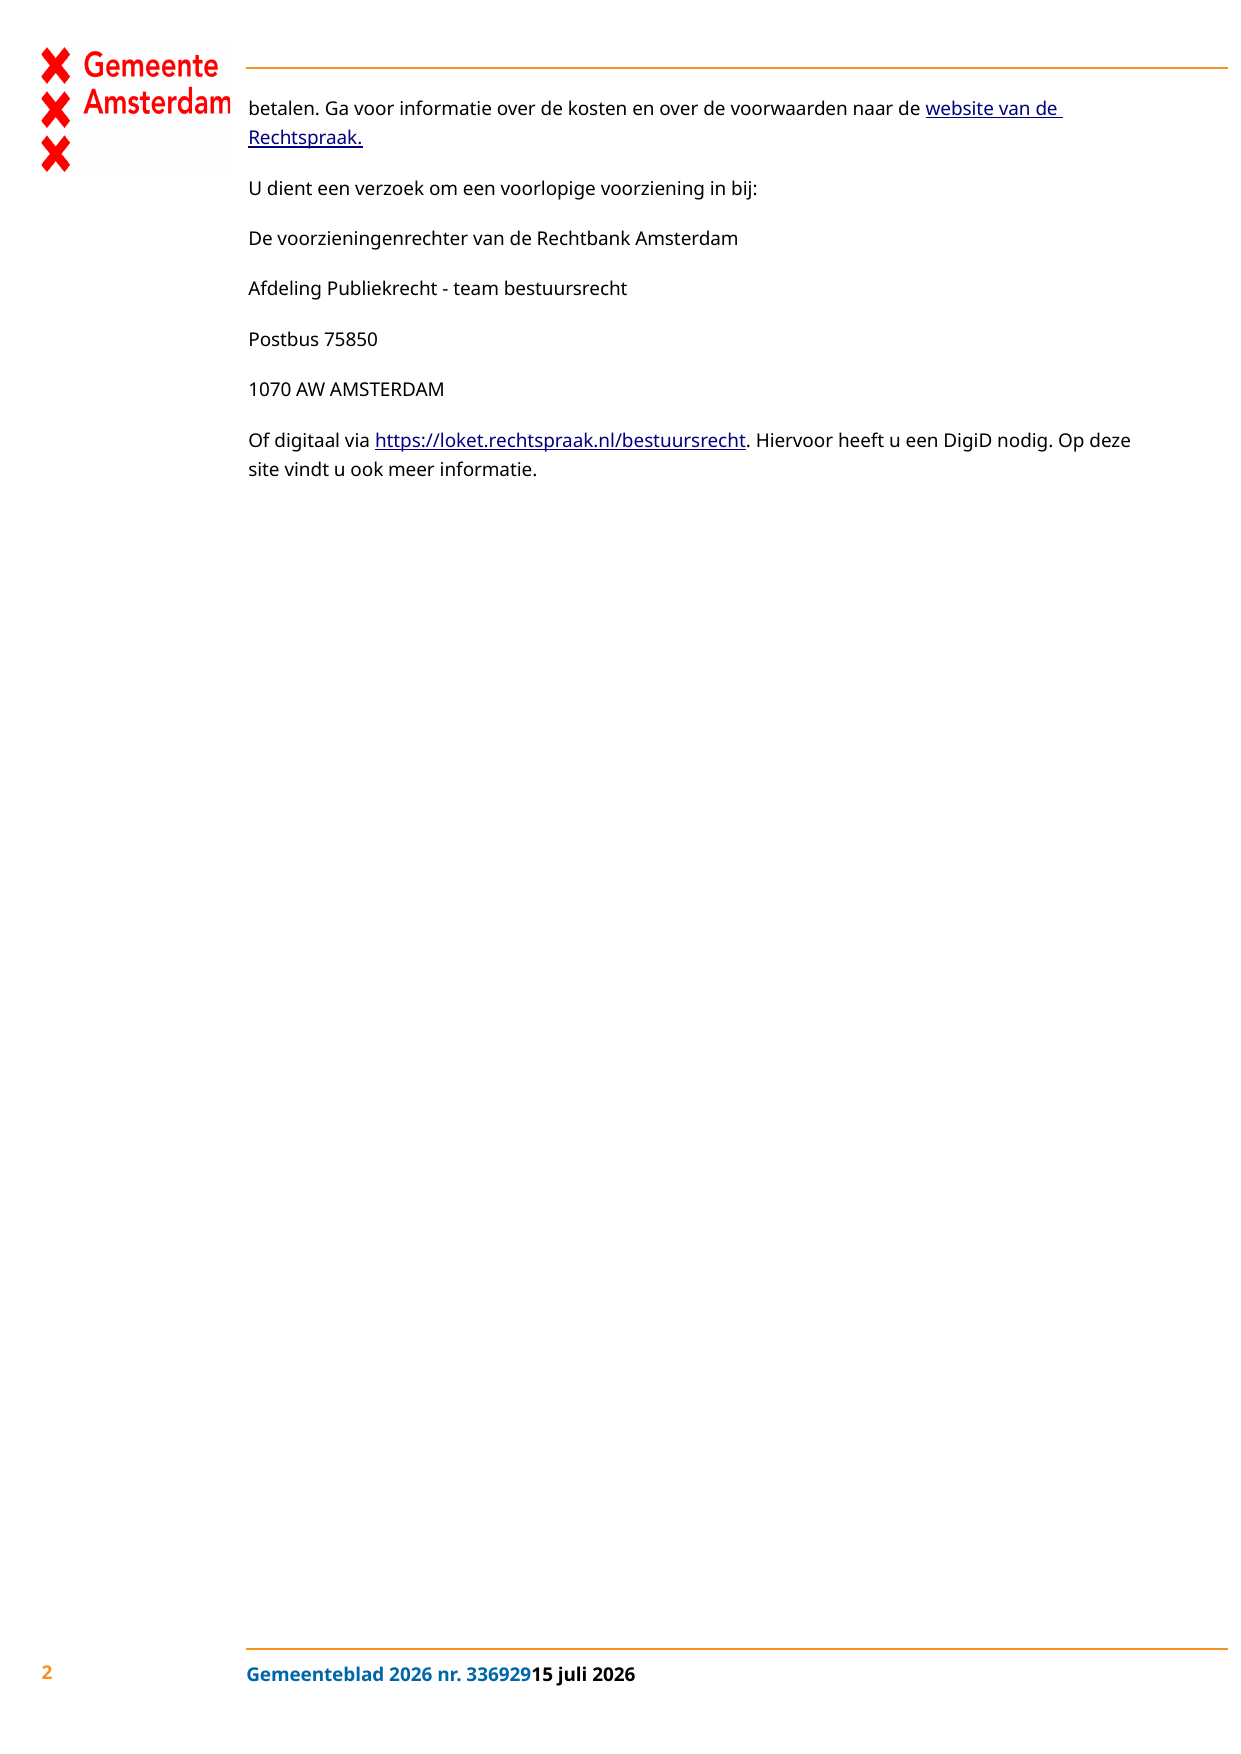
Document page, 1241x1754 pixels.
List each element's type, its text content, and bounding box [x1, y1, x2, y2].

text Postbus 75850 [248, 326, 1152, 352]
text De voorzieningenrechter van de Rechtbank Amsterdam [248, 225, 1152, 251]
text 1070 AW AMSTERDAM [248, 376, 1152, 402]
text U dient een verzoek om een voorlopige voorziening in bij: [248, 175, 1152, 201]
text Afdeling Publiekrecht - team bestuursrecht [248, 276, 1152, 301]
text betalen. Ga voor informatie over de kosten en over de voorwaarden naar de website van de Rechtspraak. [248, 95, 1152, 150]
text Of digitaal via https://loket.rechtspraak.nl/bestuursrecht. Hiervoor heeft u een DigiD nodig. Op deze site vindt u ook meer informatie. [248, 427, 1152, 482]
picture [41, 47, 231, 172]
